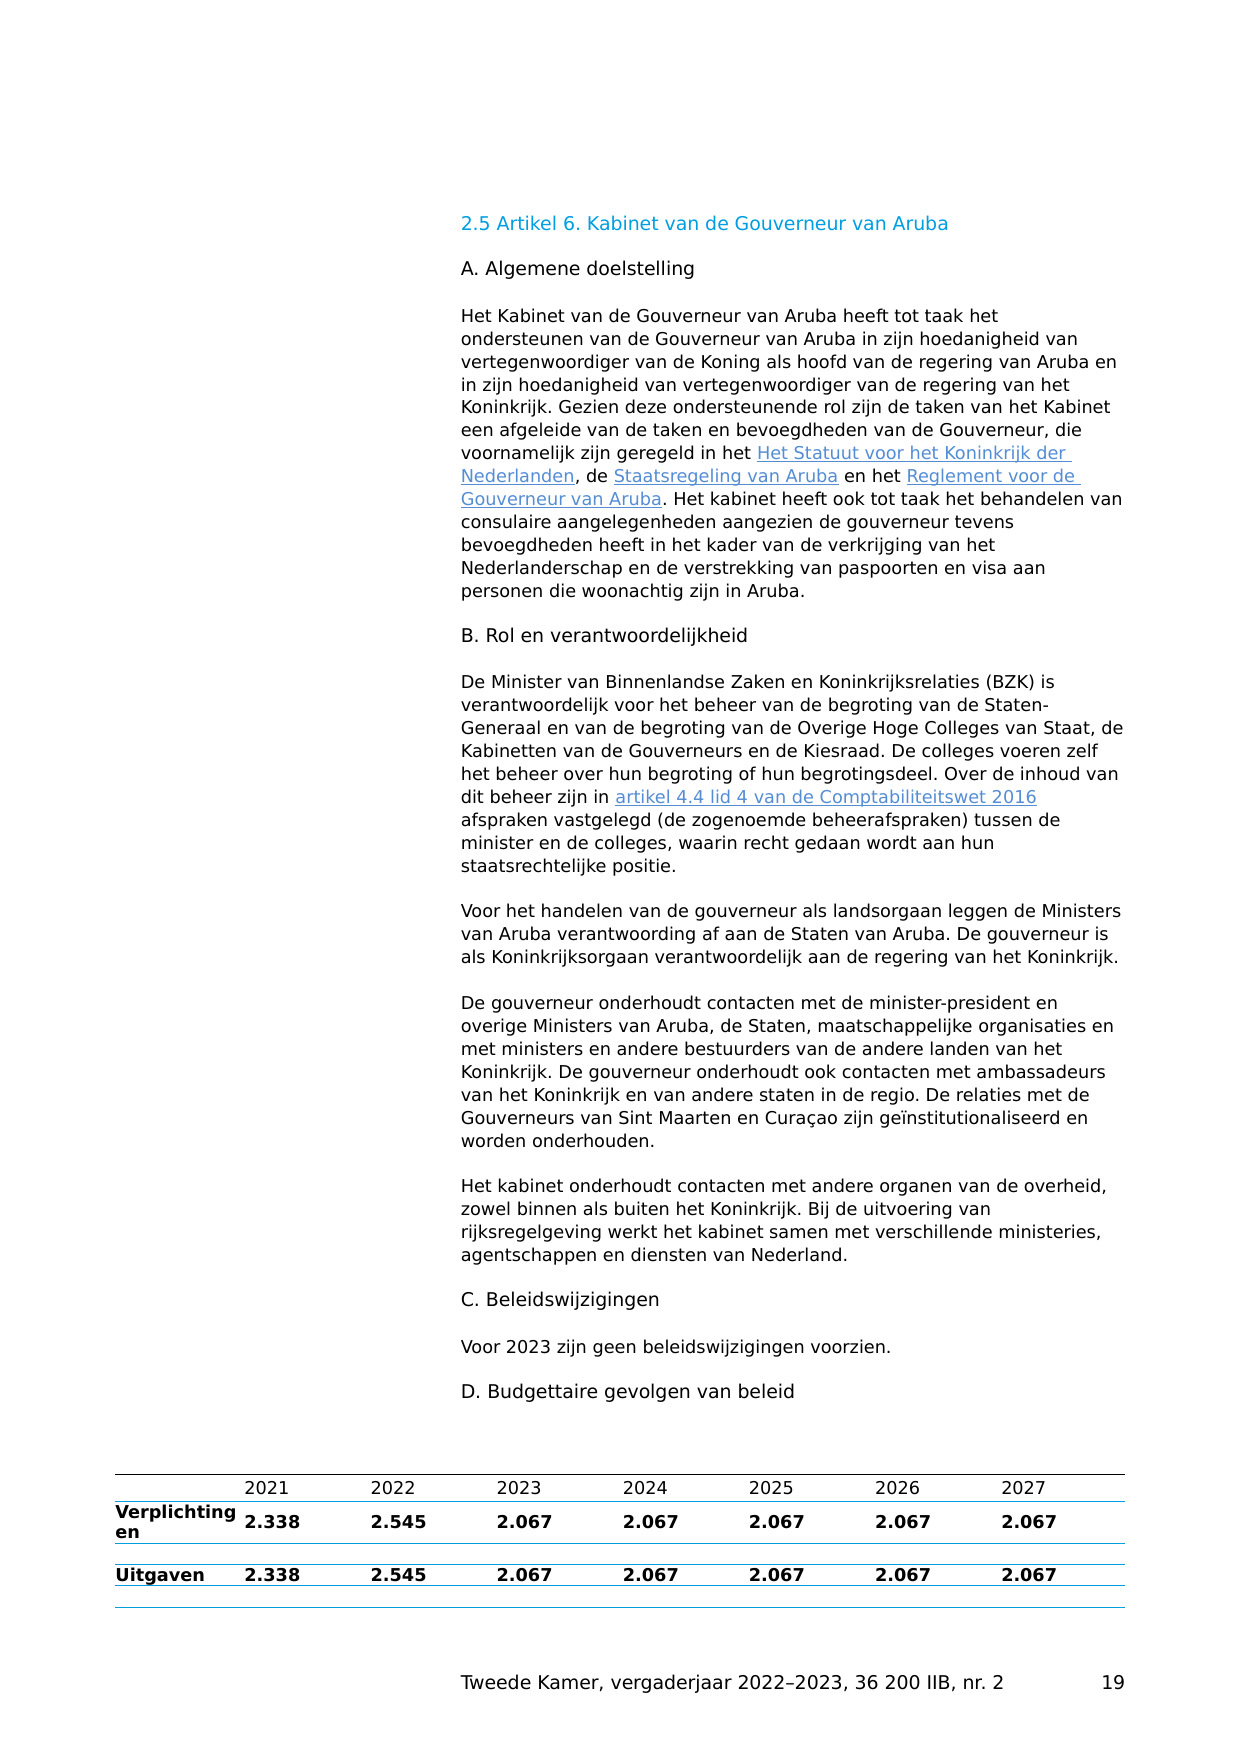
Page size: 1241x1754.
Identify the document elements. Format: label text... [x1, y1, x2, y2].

title 2.5 Artikel 6. Kabinet van de Gouverneur van Aruba [461, 213, 1125, 235]
text Het Kabinet van de Gouverneur van Aruba heeft tot taak het ondersteunen van de Gouverneur van Aruba in zijn hoedanigheid van vertegenwoordiger van de Koning als hoofd van de regering van Aruba en in zijn hoedanigheid van vertegenwoordiger van de regering van het Koninkrijk. Gezien deze ondersteunende rol zijn de taken van het Kabinet een afgeleide van de taken en bevoegdheden van de Gouverneur, die voornamelijk zijn geregeld in het Het Statuut voor het Koninkrijk der Nederlanden, de Staatsregeling van Aruba en het Reglement voor de Gouverneur van Aruba. Het kabinet heeft ook tot taak het behandelen van consulaire aangelegenheden aangezien de gouverneur tevens bevoegdheden heeft in het kader van de verkrijging van het Nederlanderschap en de verstrekking van paspoorten en visa aan personen die woonachtig zijn in Aruba. [461, 304, 1125, 602]
table_cell 2.067 [872, 1502, 998, 1543]
table_cell [115, 1475, 241, 1501]
table_cell [368, 1586, 493, 1606]
title D. Budgettaire gevolgen van beleid [461, 1381, 1125, 1403]
table_cell 2025 [746, 1475, 872, 1501]
table_cell [115, 1544, 241, 1564]
table_cell [872, 1586, 998, 1606]
table_cell [746, 1586, 872, 1606]
table_header Tabel 10 Budgettaire gevolgen van beleid artikel 6. Kabinet van de Gouverneur van Aruba (bedragen x € 1.000) [115, 1426, 1125, 1474]
table_cell 2.545 [368, 1565, 493, 1585]
table_cell 2.067 [746, 1565, 872, 1585]
table_cell 2024 [620, 1475, 746, 1501]
table_cell 2.067 [620, 1502, 746, 1543]
table_cell 2.067 [746, 1502, 872, 1543]
table_cell [241, 1586, 367, 1606]
table_cell [115, 1586, 241, 1606]
text De Minister van Binnenlandse Zaken en Koninkrijksrelaties (BZK) is verantwoordelijk voor het beheer van de begroting van de Staten-Generaal en van de begroting van de Overige Hoge Colleges van Staat, de Kabinetten van de Gouverneurs en de Kiesraad. De colleges voeren zelf het beheer over hun begroting of hun begrotingsdeel. Over de inhoud van dit beheer zijn in artikel 4.4 lid 4 van de Comptabiliteitswet 2016 afspraken vastgelegd (de zogenoemde beheerafspraken) tussen de minister en de colleges, waarin recht gedaan wordt aan hun staatsrechtelijke positie. [461, 670, 1125, 877]
table_cell Uitgaven [115, 1565, 241, 1585]
table_cell 2027 [998, 1475, 1125, 1501]
title B. Rol en verantwoordelijkheid [461, 625, 1125, 647]
table_cell [241, 1544, 367, 1564]
text Het kabinet onderhoudt contacten met andere organen van de overheid, zowel binnen als buiten het Koninkrijk. Bij de uitvoering van rijksregelgeving werkt het kabinet samen met verschillende ministeries, agentschappen en diensten van Nederland. [461, 1174, 1125, 1266]
table_cell 2.067 [872, 1565, 998, 1585]
title C. Beleidswijzigingen [461, 1289, 1125, 1311]
table_cell 2022 [368, 1475, 493, 1501]
table_cell [998, 1544, 1125, 1564]
table_cell 2.067 [998, 1565, 1125, 1585]
table_cell [872, 1544, 998, 1564]
table_cell [620, 1544, 746, 1564]
text Voor het handelen van de gouverneur als landsorgaan leggen de Ministers van Aruba verantwoording af aan de Staten van Aruba. De gouverneur is als Koninkrijksorgaan verantwoordelijk aan de regering van het Koninkrijk. [461, 899, 1125, 968]
table_cell [494, 1544, 620, 1564]
table_cell 2023 [494, 1475, 620, 1501]
table_cell [368, 1544, 493, 1564]
table_cell 2021 [241, 1475, 367, 1501]
table_cell 2026 [872, 1475, 998, 1501]
table_cell [998, 1586, 1125, 1606]
table_cell 2.338 [241, 1502, 367, 1543]
title A. Algemene doelstelling [461, 258, 1125, 280]
table_cell 2.338 [241, 1565, 367, 1585]
table_cell Verplichtingen [115, 1502, 241, 1543]
text Voor 2023 zijn geen beleidswijzigingen voorzien. [461, 1335, 1125, 1358]
table_cell 2.545 [368, 1502, 493, 1543]
table_cell [494, 1586, 620, 1606]
table_cell [746, 1544, 872, 1564]
table_cell 2.067 [494, 1565, 620, 1585]
table_cell 2.067 [494, 1502, 620, 1543]
table_cell [620, 1586, 746, 1606]
table_cell 2.067 [998, 1502, 1125, 1543]
table_cell 2.067 [620, 1565, 746, 1585]
text De gouverneur onderhoudt contacten met de minister-president en overige Ministers van Aruba, de Staten, maatschappelijke organisaties en met ministers en andere bestuurders van de andere landen van het Koninkrijk. De gouverneur onderhoudt ook contacten met ambassadeurs van het Koninkrijk en van andere staten in de regio. De relaties met de Gouverneurs van Sint Maarten en Curaçao zijn geïnstitutionaliseerd en worden onderhouden. [461, 991, 1125, 1152]
